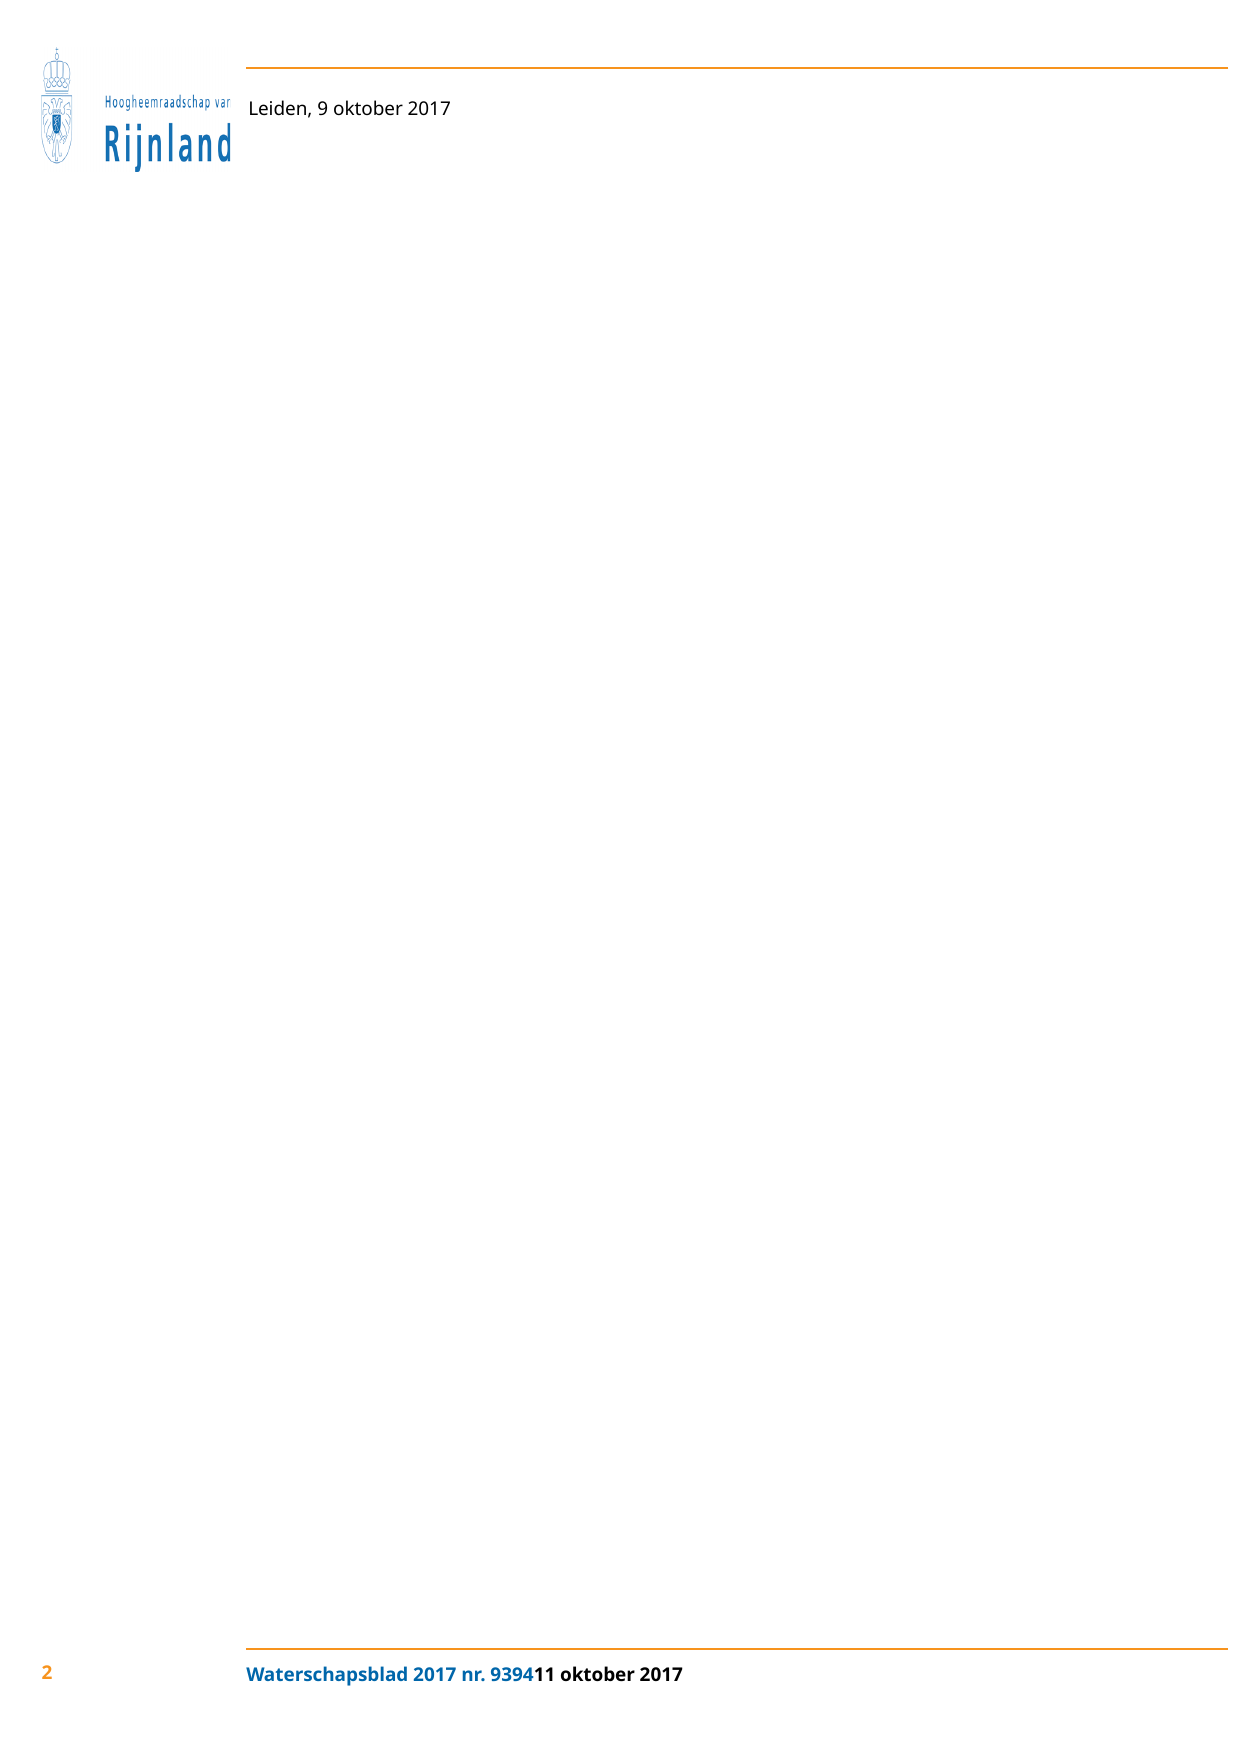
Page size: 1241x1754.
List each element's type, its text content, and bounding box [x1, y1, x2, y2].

text Leiden, 9 oktober 2017 [248, 95, 1152, 121]
picture [41, 47, 231, 172]
